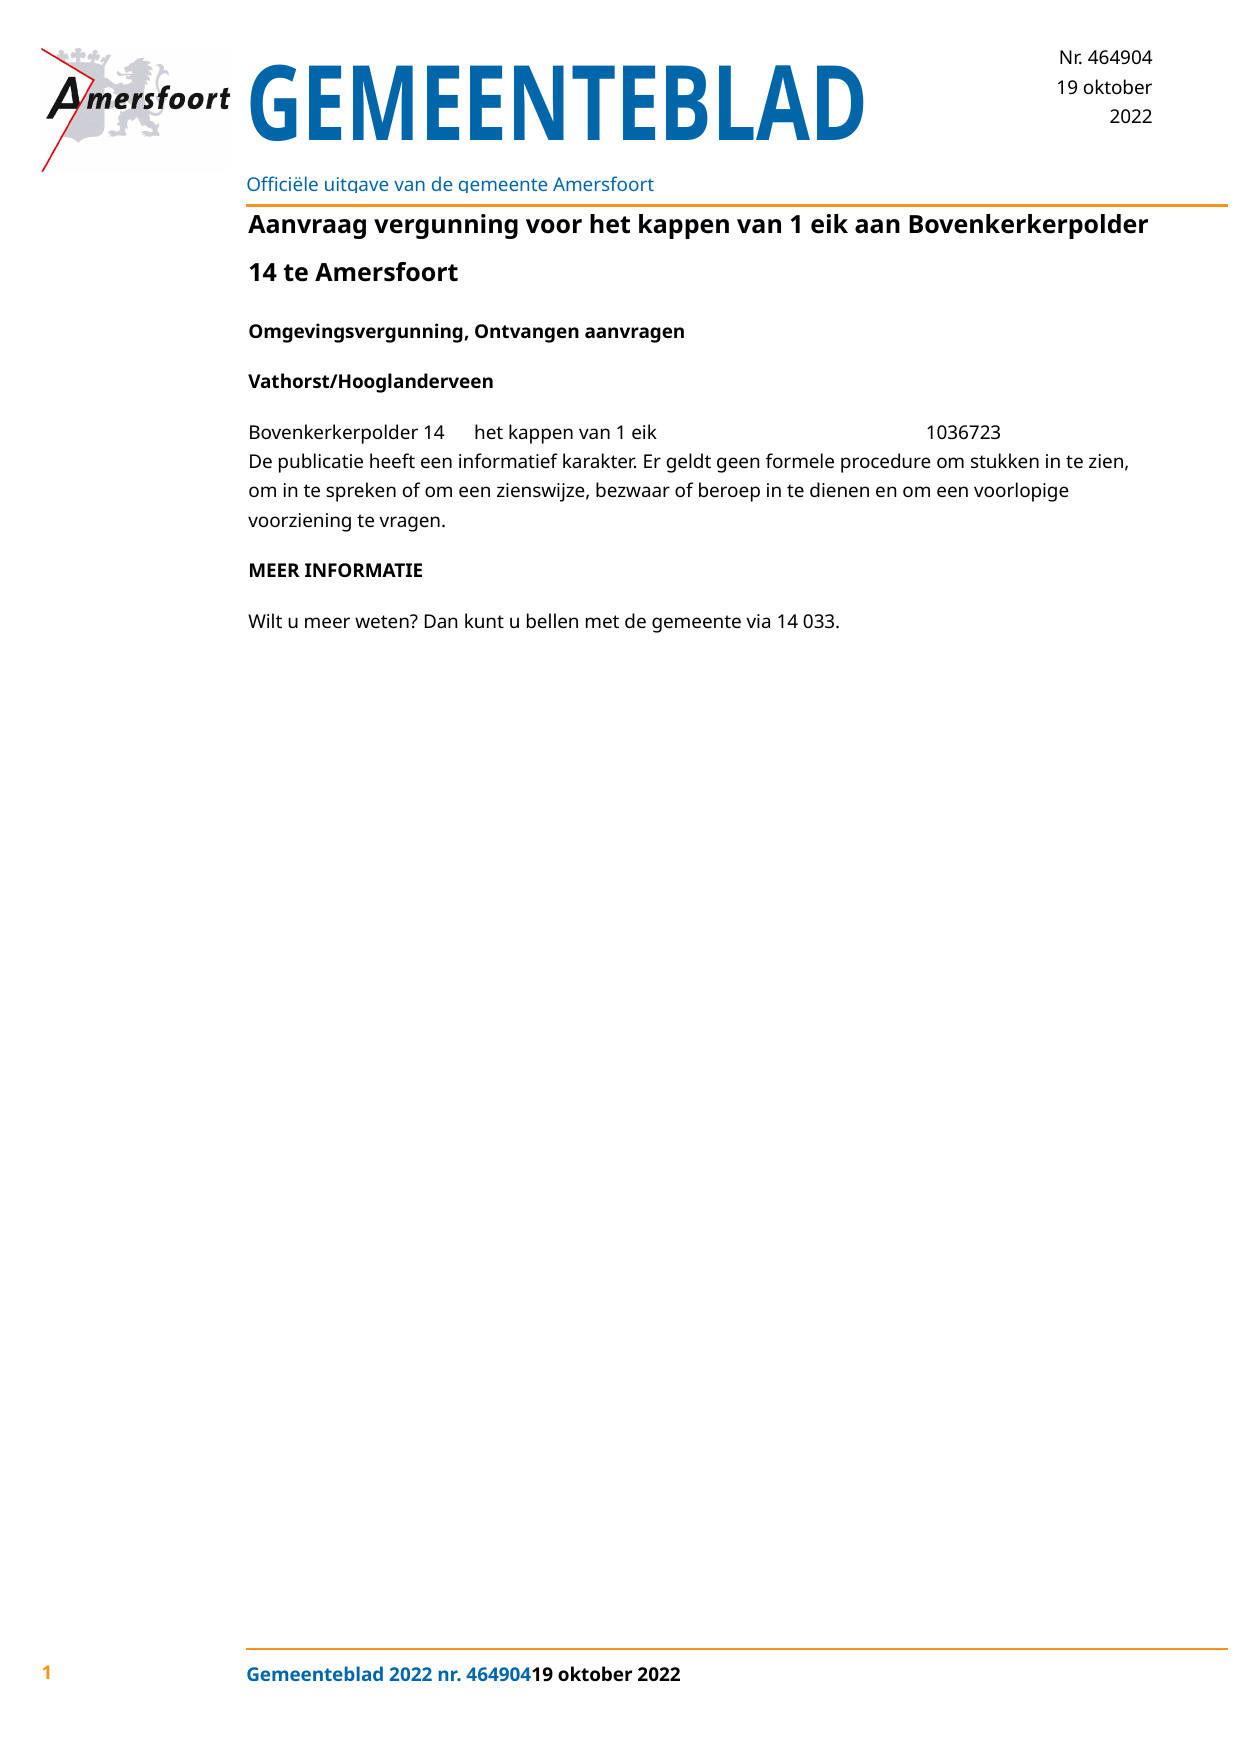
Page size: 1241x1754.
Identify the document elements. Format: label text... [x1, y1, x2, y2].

table_header het kappen van 1 eik [474, 419, 700, 444]
picture [41, 47, 231, 172]
table_header [700, 419, 926, 444]
table_header Bovenkerkerpolder 14 [248, 419, 474, 444]
table_header 1036723 [926, 419, 1152, 444]
text De publicatie heeft een informatief karakter. Er geldt geen formele procedure om stukken in te zien, om in te spreken of om een zienswijze, bezwaar of beroep in te dienen en om een voorlopige voorziening te vragen. [248, 448, 1152, 533]
text Omgevingsvergunning, Ontvangen aanvragen [248, 318, 1152, 344]
text MEER INFORMATIE [248, 557, 1152, 583]
text Aanvraag vergunning voor het kappen van 1 eik aan Bovenkerkerpolder 14 te Amersfoort [248, 207, 1152, 288]
text Wilt u meer weten? Dan kunt u bellen met de gemeente via 14 033. [248, 608, 1152, 633]
text Vathorst/Hooglanderveen [248, 368, 1152, 394]
